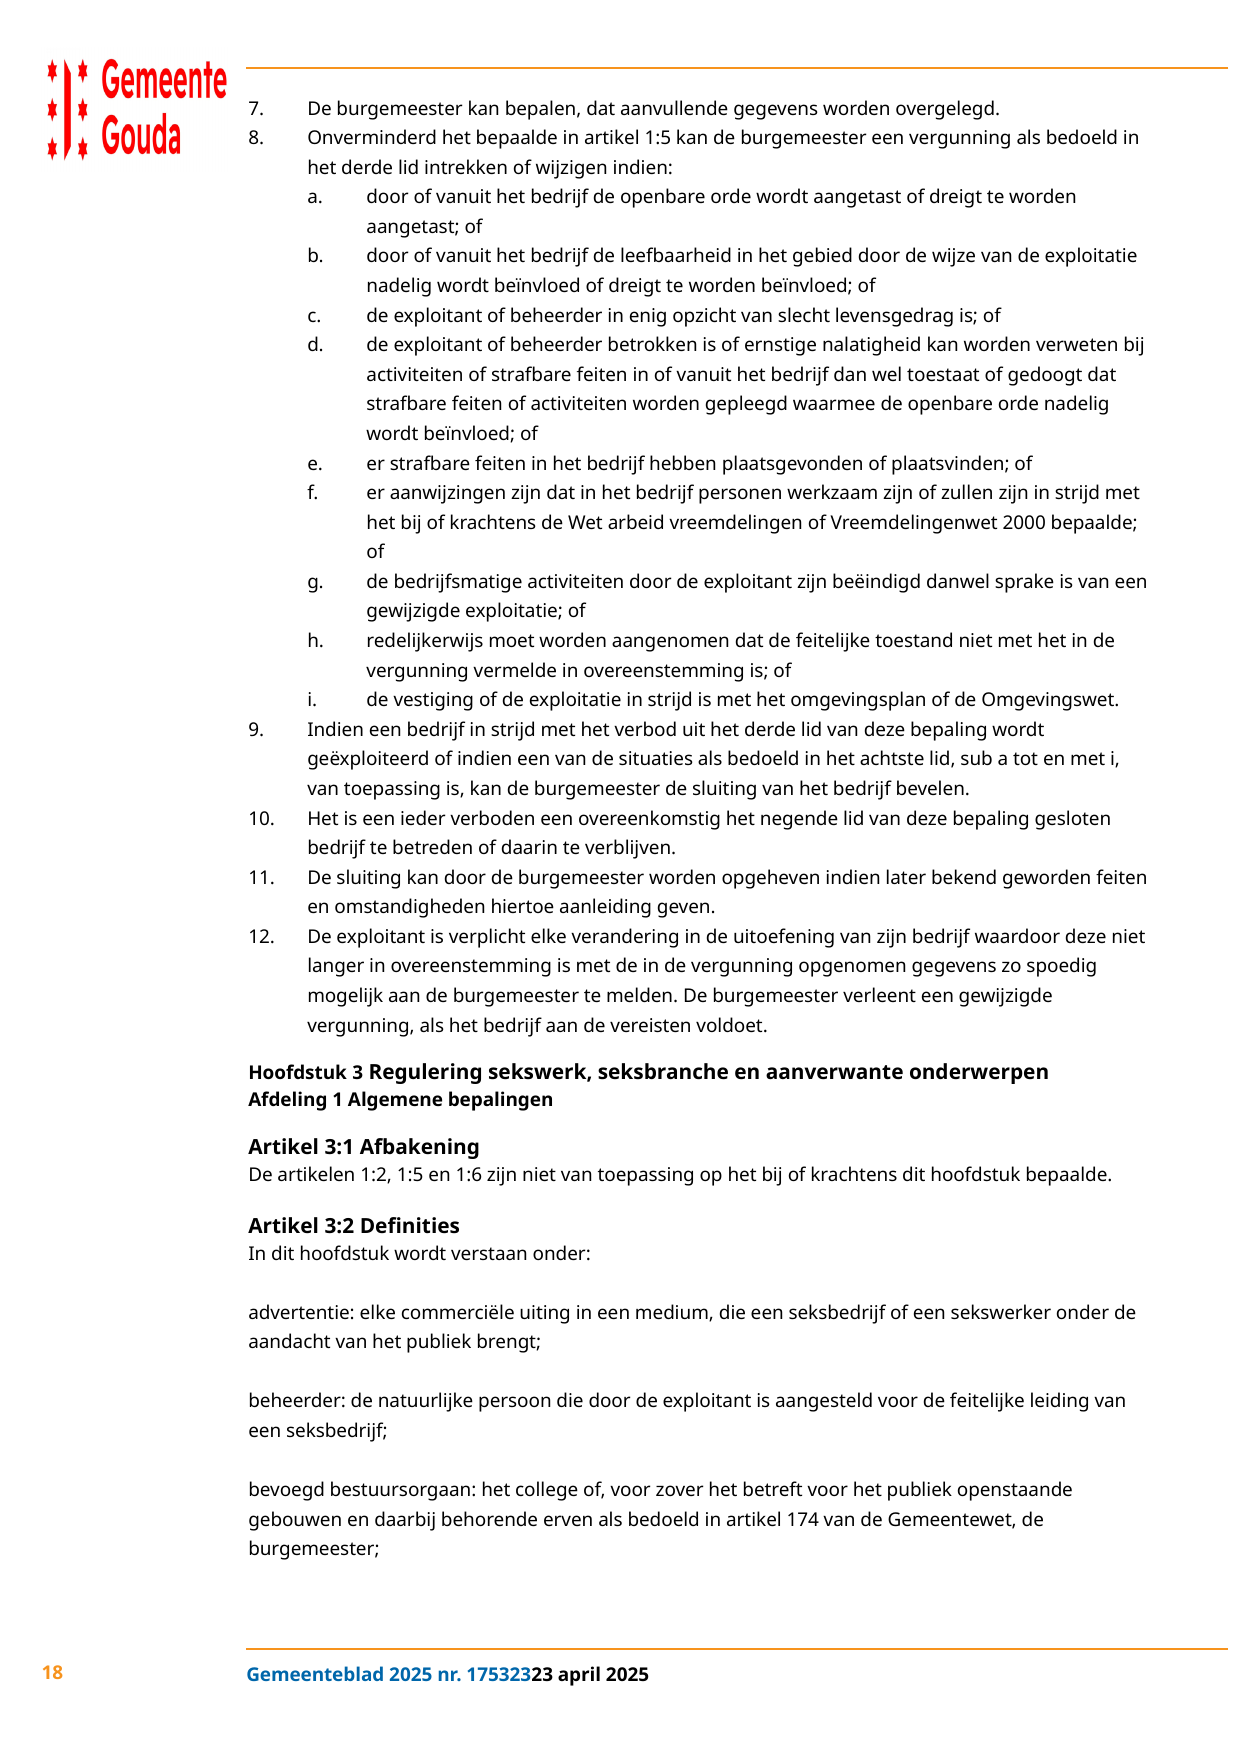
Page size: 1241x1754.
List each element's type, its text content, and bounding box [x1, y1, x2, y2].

list de bedrijfsmatige activiteiten door de exploitant zijn beëindigd danwel sprake is van een gewijzigde exploitatie; of [307, 568, 1152, 623]
text bevoegd bestuursorgaan: het college of, voor zover het betreft voor het publiek openstaande gebouwen en daarbij behorende erven als bedoeld in artikel 174 van de Gemeentewet, de burgemeester; [248, 1476, 1152, 1561]
list de exploitant of beheerder betrokken is of ernstige nalatigheid kan worden verweten bij activiteiten of strafbare feiten in of vanuit het bedrijf dan wel toestaat of gedoogt dat strafbare feiten of activiteiten worden gepleegd waarmee de openbare orde nadelig wordt beïnvloed; of [307, 331, 1152, 446]
text Hoofdstuk 3 Regulering sekswerk, seksbranche en aanverwante onderwerpen [248, 1057, 1152, 1086]
text Artikel 3:1 Afbakening [248, 1132, 1152, 1161]
list de exploitant of beheerder in enig opzicht van slecht levensgedrag is; of [307, 302, 1152, 328]
picture [41, 47, 231, 172]
list door of vanuit het bedrijf de leefbaarheid in het gebied door de wijze van de exploitatie nadelig wordt beïnvloed of dreigt te worden beïnvloed; of [307, 243, 1152, 298]
text advertentie: elke commerciële uiting in een medium, die een seksbedrijf of een sekswerker onder de aandacht van het publiek brengt; [248, 1299, 1152, 1354]
list door of vanuit het bedrijf de openbare orde wordt aangetast of dreigt te worden aangetast; of [307, 183, 1152, 239]
list Indien een bedrijf in strijd met het verbod uit het derde lid van deze bepaling wordt geëxploiteerd of indien een van de situaties als bedoeld in het achtste lid, sub a tot en met i, van toepassing is, kan de burgemeester de sluiting van het bedrijf bevelen. [248, 716, 1152, 801]
text Artikel 3:2 Definities [248, 1211, 1152, 1240]
list Onverminderd het bepaalde in artikel 1:5 kan de burgemeester een vergunning als bedoeld in het derde lid intrekken of wijzigen indien: [248, 124, 1152, 180]
list De sluiting kan door de burgemeester worden opgeheven indien later bekend geworden feiten en omstandigheden hiertoe aanleiding geven. [248, 864, 1152, 919]
list redelijkerwijs moet worden aangenomen dat de feitelijke toestand niet met het in de vergunning vermelde in overeenstemming is; of [307, 627, 1152, 683]
list De burgemeester kan bepalen, dat aanvullende gegevens worden overgelegd. [248, 95, 1152, 121]
text Afdeling 1 Algemene bepalingen [248, 1086, 1152, 1112]
list de vestiging of de exploitatie in strijd is met het omgevingsplan of de Omgevingswet. [307, 686, 1152, 712]
list er aanwijzingen zijn dat in het bedrijf personen werkzaam zijn of zullen zijn in strijd met het bij of krachtens de Wet arbeid vreemdelingen of Vreemdelingenwet 2000 bepaalde; of [307, 479, 1152, 564]
text beheerder: de natuurlijke persoon die door de exploitant is aangesteld voor de feitelijke leiding van een seksbedrijf; [248, 1388, 1152, 1443]
text De artikelen 1:2, 1:5 en 1:6 zijn niet van toepassing op het bij of krachtens dit hoofdstuk bepaalde. [248, 1161, 1152, 1187]
text In dit hoofdstuk wordt verstaan onder: [248, 1240, 1152, 1266]
list De exploitant is verplicht elke verandering in de uitoefening van zijn bedrijf waardoor deze niet langer in overeenstemming is met de in de vergunning opgenomen gegevens zo spoedig mogelijk aan de burgemeester te melden. De burgemeester verleent een gewijzigde vergunning, als het bedrijf aan de vereisten voldoet. [248, 923, 1152, 1038]
list Het is een ieder verboden een overeenkomstig het negende lid van deze bepaling gesloten bedrijf te betreden of daarin te verblijven. [248, 805, 1152, 860]
list er strafbare feiten in het bedrijf hebben plaatsgevonden of plaatsvinden; of [307, 450, 1152, 476]
